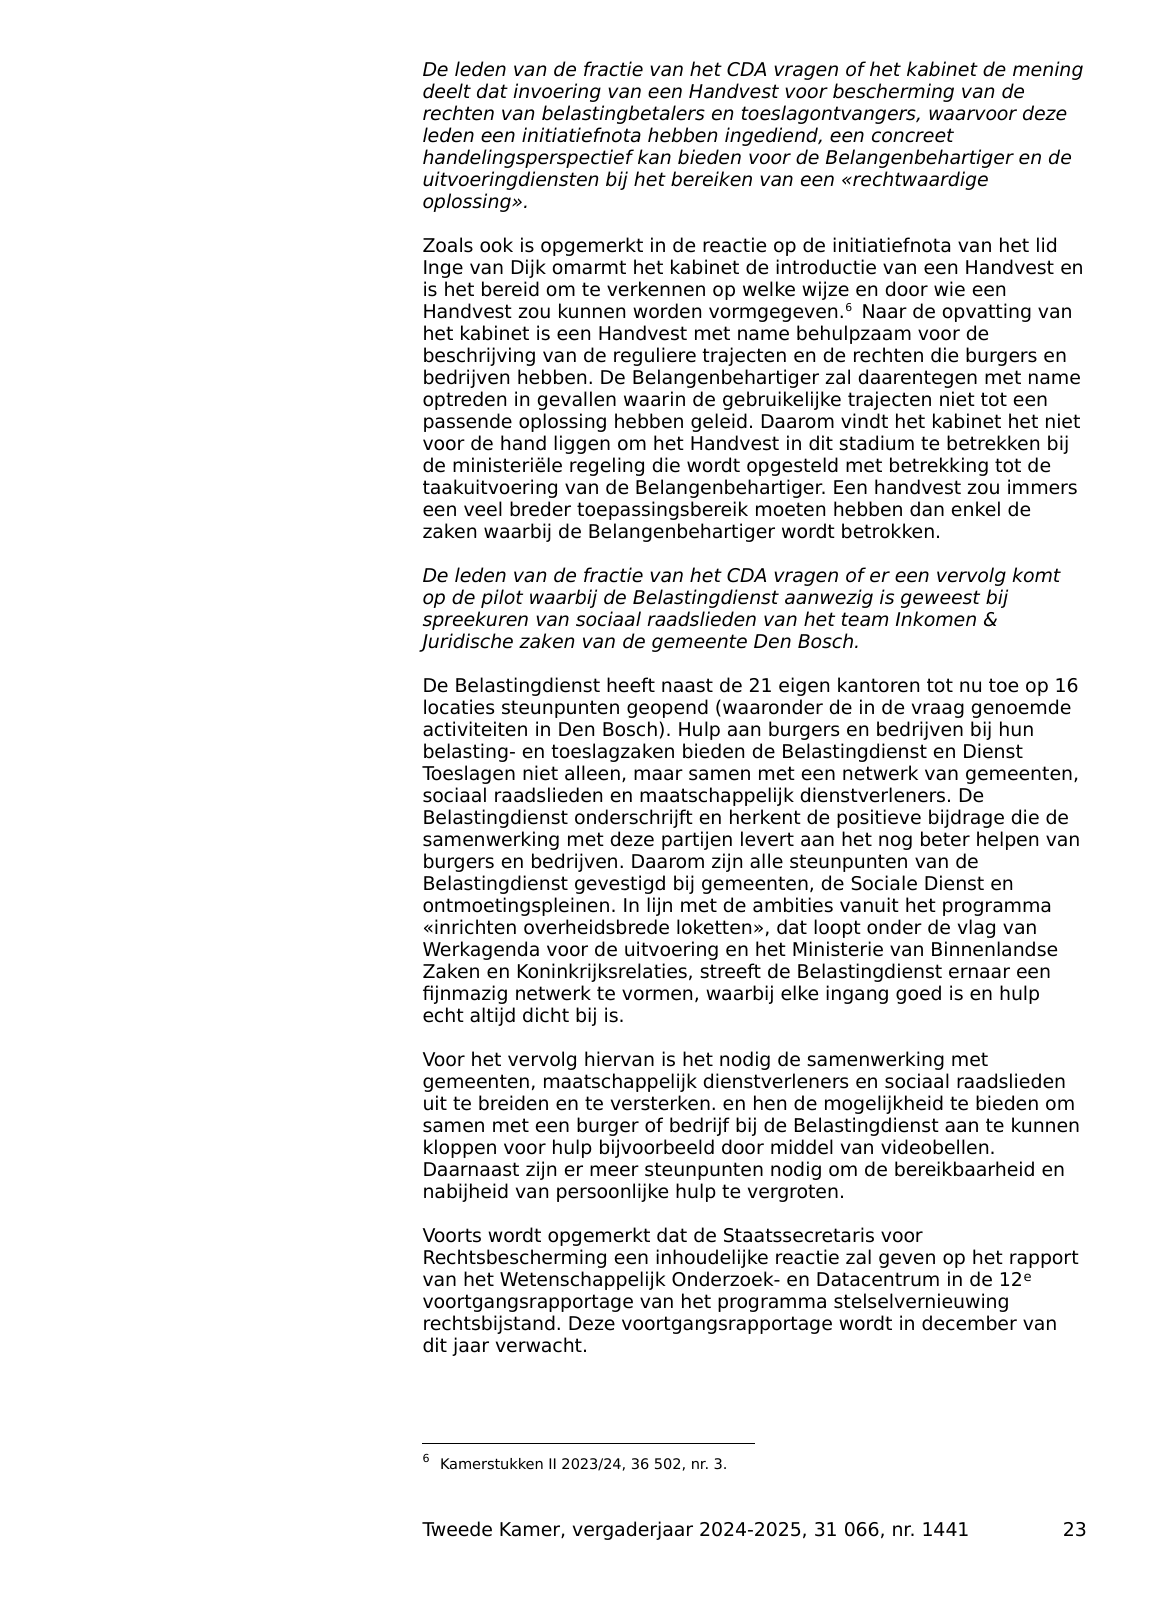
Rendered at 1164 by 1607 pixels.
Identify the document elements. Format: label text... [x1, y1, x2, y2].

text Kamerstukken II 2023/24, 36 502, nr. 3. [422, 1452, 1087, 1474]
text Zoals ook is opgemerkt in de reactie op de initiatiefnota van het lid Inge van Dijk omarmt het kabinet de introductie van een Handvest en is het bereid om te verkennen op welke wijze en door wie een Handvest zou kunnen worden vormgegeven. Naar de opvatting van het kabinet is een Handvest met name behulpzaam voor de beschrijving van de reguliere trajecten en de rechten die burgers en bedrijven hebben. De Belangenbehartiger zal daarentegen met name optreden in gevallen waarin de gebruikelijke trajecten niet tot een passende oplossing hebben geleid. Daarom vindt het kabinet het niet voor de hand liggen om het Handvest in dit stadium te betrekken bij de ministeriële regeling die wordt opgesteld met betrekking tot de taakuitvoering van de Belangenbehartiger. Een handvest zou immers een veel breder toepassingsbereik moeten hebben dan enkel de zaken waarbij de Belangenbehartiger wordt betrokken. [422, 235, 1087, 543]
text De leden van de fractie van het CDA vragen of er een vervolg komt op de pilot waarbij de Belastingdienst aanwezig is geweest bij spreekuren van sociaal raadslieden van het team Inkomen & Juridische zaken van de gemeente Den Bosch. [422, 565, 1087, 653]
text Voorts wordt opgemerkt dat de Staatssecretaris voor Rechtsbescherming een inhoudelijke reactie zal geven op het rapport van het Wetenschappelijk Onderzoek- en Datacentrum in de 12e voortgangsrapportage van het programma stelselvernieuwing rechtsbijstand. Deze voortgangsrapportage wordt in december van dit jaar verwacht. [422, 1225, 1087, 1357]
text De leden van de fractie van het CDA vragen of het kabinet de mening deelt dat invoering van een Handvest voor bescherming van de rechten van belastingbetalers en toeslagontvangers, waarvoor deze leden een initiatiefnota hebben ingediend, een concreet handelingsperspectief kan bieden voor de Belangenbehartiger en de uitvoeringdiensten bij het bereiken van een «rechtwaardige oplossing». [422, 59, 1087, 213]
text De Belastingdienst heeft naast de 21 eigen kantoren tot nu toe op 16 locaties steunpunten geopend (waaronder de in de vraag genoemde activiteiten in Den Bosch). Hulp aan burgers en bedrijven bij hun belasting- en toeslagzaken bieden de Belastingdienst en Dienst Toeslagen niet alleen, maar samen met een netwerk van gemeenten, sociaal raadslieden en maatschappelijk dienstverleners. De Belastingdienst onderschrijft en herkent de positieve bijdrage die de samenwerking met deze partijen levert aan het nog beter helpen van burgers en bedrijven. Daarom zijn alle steunpunten van de Belastingdienst gevestigd bij gemeenten, de Sociale Dienst en ontmoetingspleinen. In lijn met de ambities vanuit het programma «inrichten overheidsbrede loketten», dat loopt onder de vlag van Werkagenda voor de uitvoering en het Ministerie van Binnenlandse Zaken en Koninkrijksrelaties, streeft de Belastingdienst ernaar een fijnmazig netwerk te vormen, waarbij elke ingang goed is en hulp echt altijd dicht bij is. [422, 675, 1087, 1027]
text Voor het vervolg hiervan is het nodig de samenwerking met gemeenten, maatschappelijk dienstverleners en sociaal raadslieden uit te breiden en te versterken. en hen de mogelijkheid te bieden om samen met een burger of bedrijf bij de Belastingdienst aan te kunnen kloppen voor hulp bijvoorbeeld door middel van videobellen. Daarnaast zijn er meer steunpunten nodig om de bereikbaarheid en nabijheid van persoonlijke hulp te vergroten. [422, 1049, 1087, 1203]
